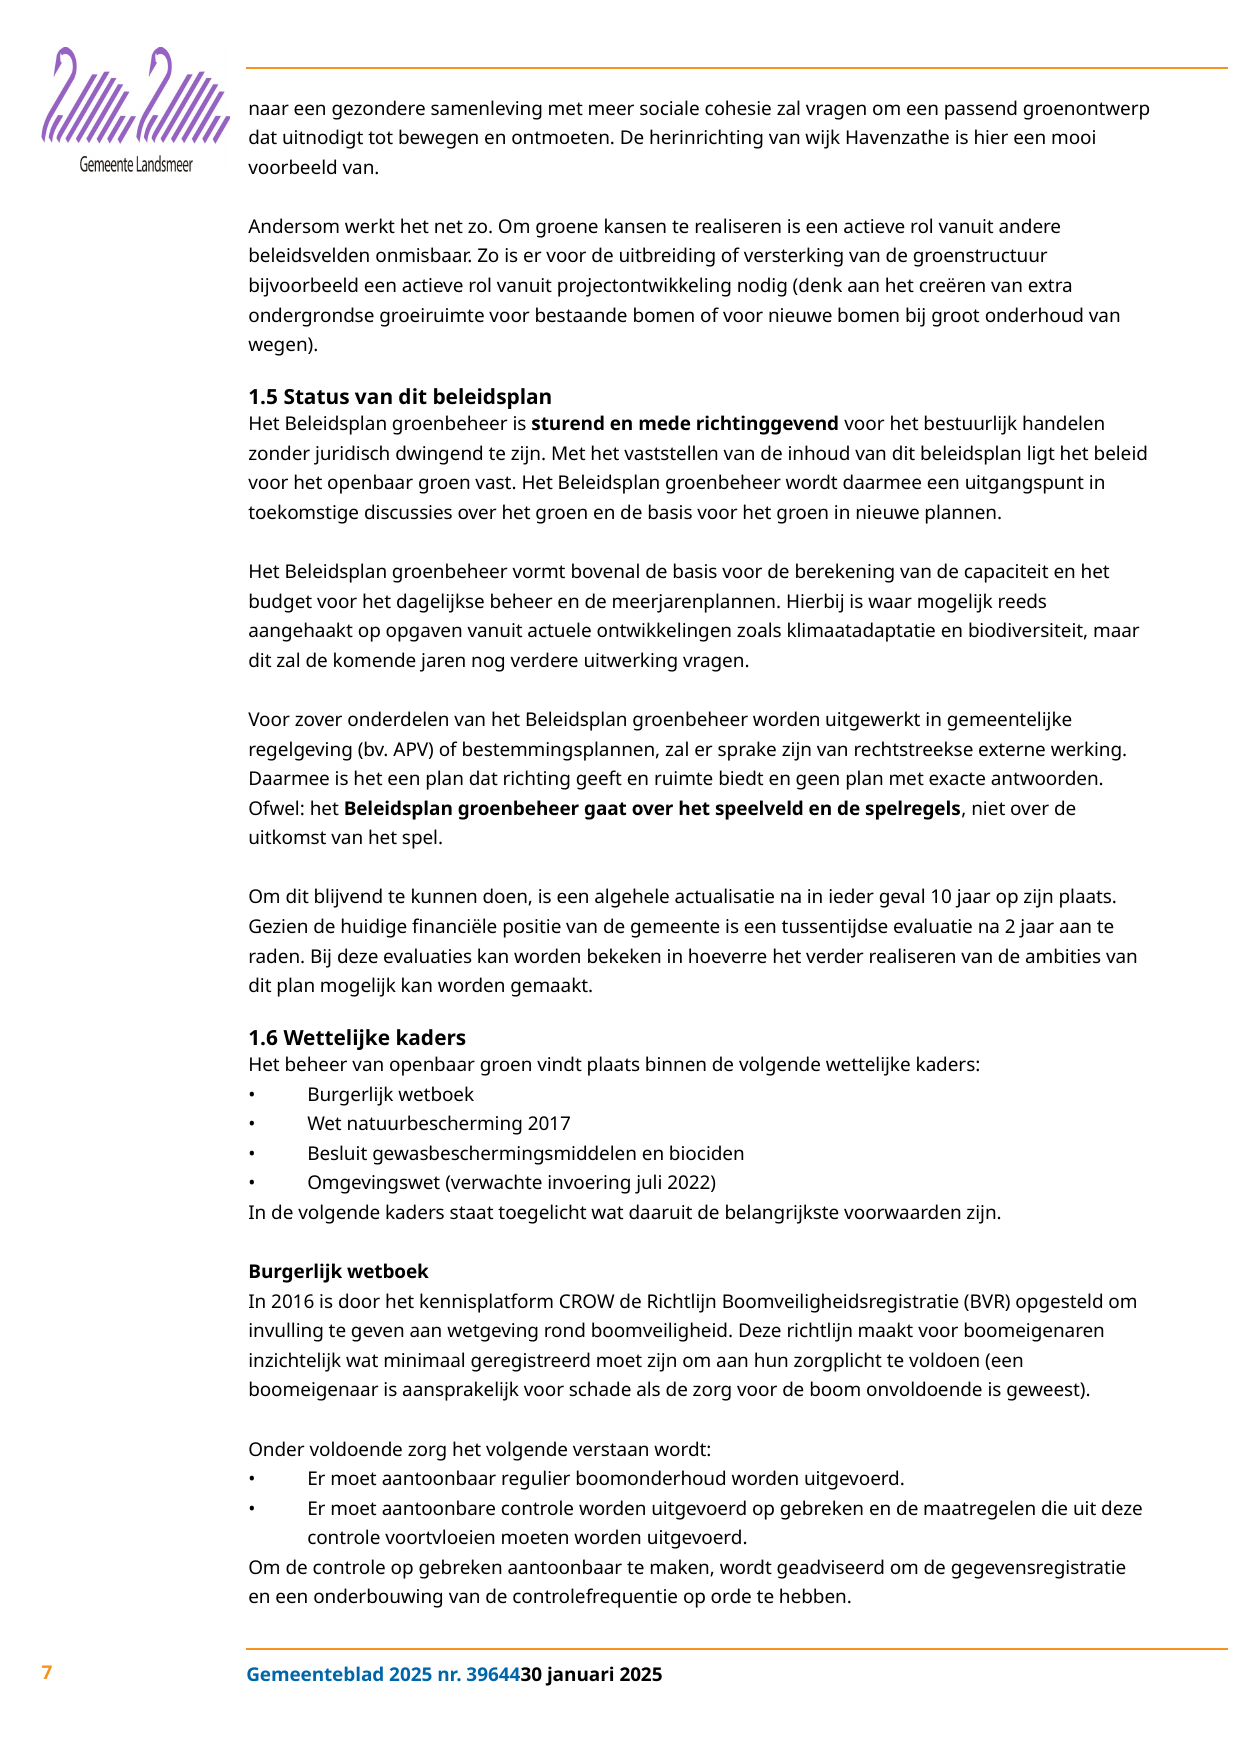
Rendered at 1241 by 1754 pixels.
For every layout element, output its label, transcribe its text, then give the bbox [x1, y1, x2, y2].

list Er moet aantoonbare controle worden uitgevoerd op gebreken en de maatregelen die uit deze controle voortvloeien moeten worden uitgevoerd. [248, 1495, 1152, 1550]
text Het beheer van openbaar groen vindt plaats binnen de volgende wettelijke kaders: [248, 1051, 1152, 1077]
text Onder voldoende zorg het volgende verstaan wordt: [248, 1436, 1152, 1462]
text 1.6 Wettelijke kaders [248, 1023, 1152, 1051]
text Burgerlijk wetboek [248, 1258, 1152, 1284]
picture [41, 47, 231, 172]
text Voor zover onderdelen van het Beleidsplan groenbeheer worden uitgewerkt in gemeentelijke regelgeving (bv. APV) of bestemmingsplannen, zal er sprake zijn van rechtstreekse externe werking. Daarmee is het een plan dat richting geeft en ruimte biedt en geen plan met exacte antwoorden. Ofwel: het Beleidsplan groenbeheer gaat over het speelveld en de spelregels, niet over de uitkomst van het spel. [248, 706, 1152, 850]
text Andersom werkt het net zo. Om groene kansen te realiseren is een actieve rol vanuit andere beleidsvelden onmisbaar. Zo is er voor de uitbreiding of versterking van de groenstructuur bijvoorbeeld een actieve rol vanuit projectontwikkeling nodig (denk aan het creëren van extra ondergrondse groeiruimte voor bestaande bomen of voor nieuwe bomen bij groot onderhoud van wegen). [248, 213, 1152, 357]
list Wet natuurbescherming 2017 [248, 1110, 1152, 1136]
list Omgevingswet (verwachte invoering juli 2022) [248, 1169, 1152, 1195]
text 1.5 Status van dit beleidsplan [248, 382, 1152, 410]
text In de volgende kaders staat toegelicht wat daaruit de belangrijkste voorwaarden zijn. [248, 1199, 1152, 1225]
text In 2016 is door het kennisplatform CROW de Richtlijn Boomveiligheidsregistratie (BVR) opgesteld om invulling te geven aan wetgeving rond boomveiligheid. Deze richtlijn maakt voor boomeigenaren inzichtelijk wat minimaal geregistreerd moet zijn om aan hun zorgplicht te voldoen (een boomeigenaar is aansprakelijk voor schade als de zorg voor de boom onvoldoende is geweest). [248, 1288, 1152, 1402]
text Het Beleidsplan groenbeheer is sturend en mede richtinggevend voor het bestuurlijk handelen zonder juridisch dwingend te zijn. Met het vaststellen van de inhoud van dit beleidsplan ligt het beleid voor het openbaar groen vast. Het Beleidsplan groenbeheer wordt daarmee een uitgangspunt in toekomstige discussies over het groen en de basis voor het groen in nieuwe plannen. [248, 410, 1152, 525]
text naar een gezondere samenleving met meer sociale cohesie zal vragen om een passend groenontwerp dat uitnodigt tot bewegen en ontmoeten. De herinrichting van wijk Havenzathe is hier een mooi voorbeeld van. [248, 95, 1152, 180]
list Burgerlijk wetboek [248, 1081, 1152, 1107]
text Het Beleidsplan groenbeheer vormt bovenal de basis voor de berekening van de capaciteit en het budget voor het dagelijkse beheer en de meerjarenplannen. Hierbij is waar mogelijk reeds aangehaakt op opgaven vanuit actuele ontwikkelingen zoals klimaatadaptatie en biodiversiteit, maar dit zal de komende jaren nog verdere uitwerking vragen. [248, 558, 1152, 673]
list Er moet aantoonbaar regulier boomonderhoud worden uitgevoerd. [248, 1465, 1152, 1491]
text Om de controle op gebreken aantoonbaar te maken, wordt geadviseerd om de gegevensregistratie en een onderbouwing van de controlefrequentie op orde te hebben. [248, 1554, 1152, 1609]
text Om dit blijvend te kunnen doen, is een algehele actualisatie na in ieder geval 10 jaar op zijn plaats. Gezien de huidige financiële positie van de gemeente is een tussentijdse evaluatie na 2 jaar aan te raden. Bij deze evaluaties kan worden bekeken in hoeverre het verder realiseren van de ambities van dit plan mogelijk kan worden gemaakt. [248, 884, 1152, 998]
list Besluit gewasbeschermingsmiddelen en biociden [248, 1140, 1152, 1166]
